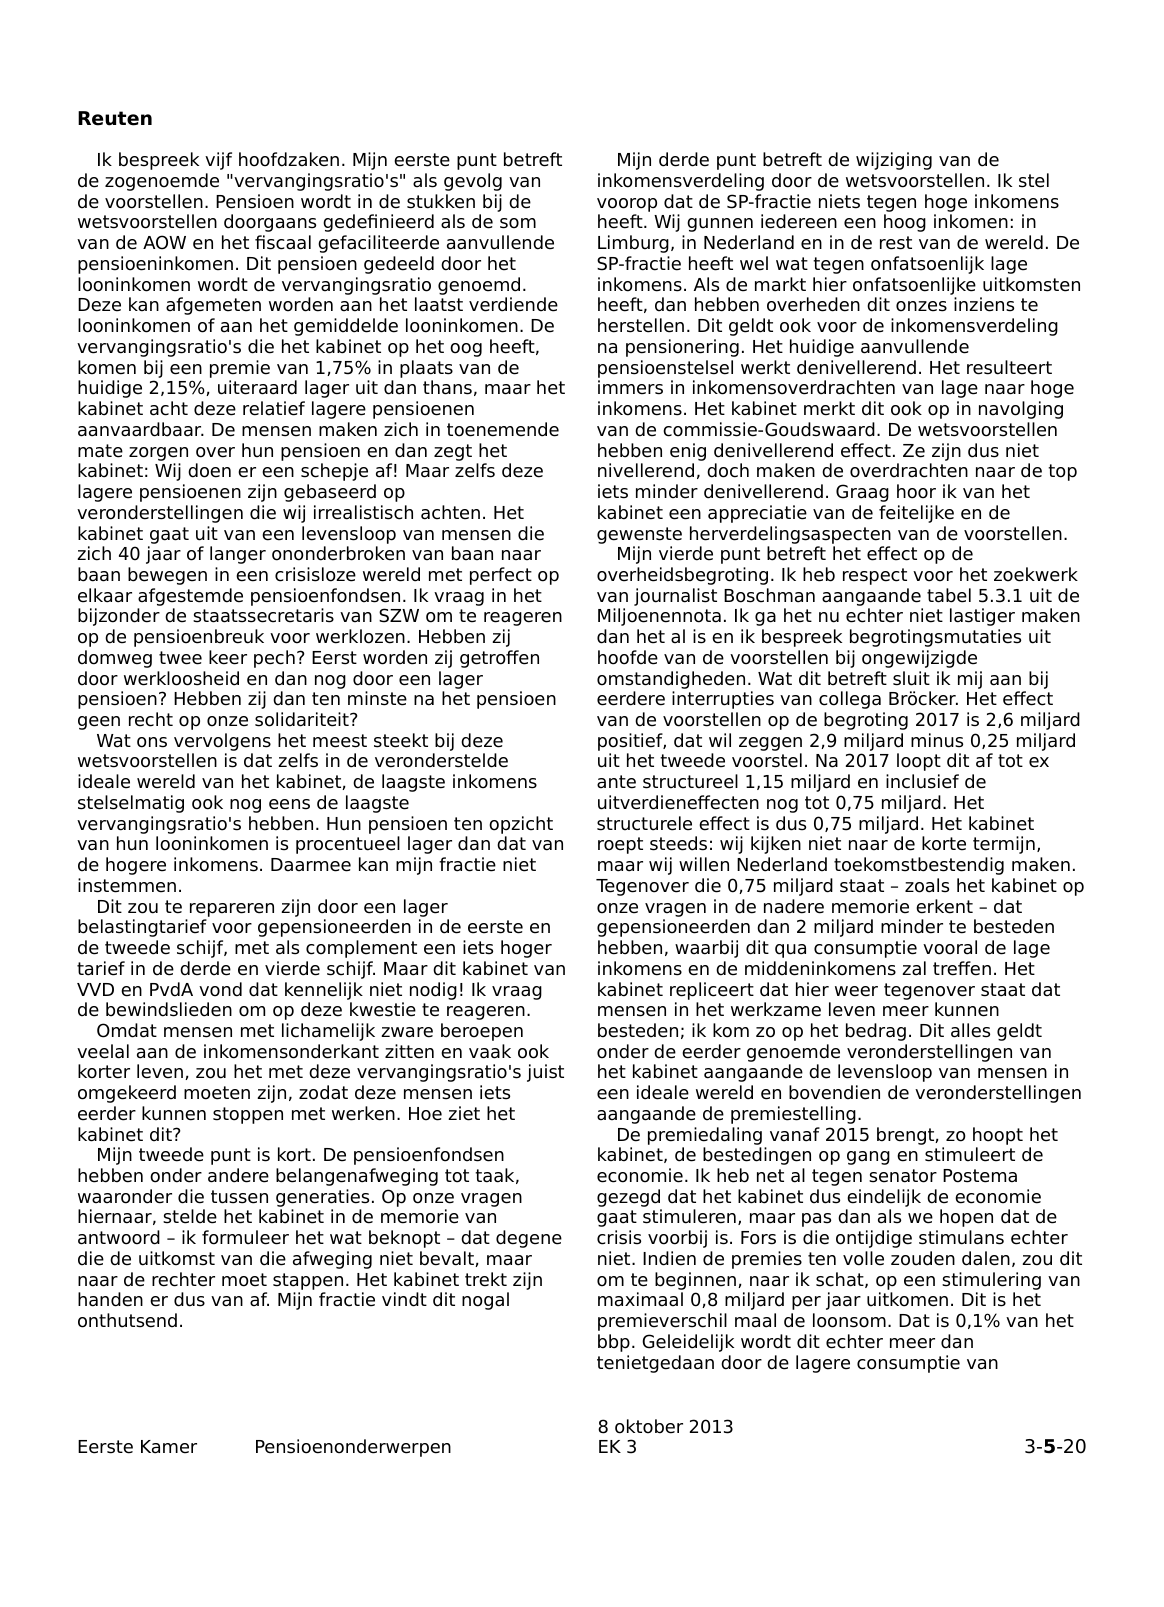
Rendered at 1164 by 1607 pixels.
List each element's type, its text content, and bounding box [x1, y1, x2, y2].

text Mijn tweede punt is kort. De pensioenfondsen hebben onder andere belangenafweging tot taak, waaronder die tussen generaties. Op onze vragen hiernaar, stelde het kabinet in de memorie van antwoord – ik formuleer het wat beknopt – dat degene die de uitkomst van die afweging niet bevalt, maar naar de rechter moet stappen. Het kabinet trekt zijn handen er dus van af. Mijn fractie vindt dit nogal onthutsend. [77, 1145, 567, 1332]
text De premiedaling vanaf 2015 brengt, zo hoopt het kabinet, de bestedingen op gang en stimuleert de economie. Ik heb net al tegen senator Postema gezegd dat het kabinet dus eindelijk de economie gaat stimuleren, maar pas dan als we hopen dat de crisis voorbij is. Fors is die ontijdige stimulans echter niet. Indien de premies ten volle zouden dalen, zou dit om te beginnen, naar ik schat, op een stimulering van maximaal 0,8 miljard per jaar uitkomen. Dit is het premieverschil maal de loonsom. Dat is 0,1% van het bbp. Geleidelijk wordt dit echter meer dan tenietgedaan door de lagere consumptie van [596, 1124, 1087, 1373]
text Wat ons vervolgens het meest steekt bij deze wetsvoorstellen is dat zelfs in de veronderstelde ideale wereld van het kabinet, de laagste inkomens stelselmatig ook nog eens de laagste vervangingsratio's hebben. Hun pensioen ten opzicht van hun looninkomen is procentueel lager dan dat van de hogere inkomens. Daarmee kan mijn fractie niet instemmen. [77, 731, 567, 896]
text Mijn vierde punt betreft het effect op de overheidsbegroting. Ik heb respect voor het zoekwerk van journalist Boschman aangaande tabel 5.3.1 uit de Miljoenennota. Ik ga het nu echter niet lastiger maken dan het al is en ik bespreek begrotingsmutaties uit hoofde van de voorstellen bij ongewijzigde omstandigheden. Wat dit betreft sluit ik mij aan bij eerdere interrupties van collega Bröcker. Het effect van de voorstellen op de begroting 2017 is 2,6 miljard positief, dat wil zeggen 2,9 miljard minus 0,25 miljard uit het tweede voorstel. Na 2017 loopt dit af tot ex ante structureel 1,15 miljard en inclusief de uitverdieneffecten nog tot 0,75 miljard. Het structurele effect is dus 0,75 miljard. Het kabinet roept steeds: wij kijken niet naar de korte termijn, maar wij willen Nederland toekomstbestendig maken. Tegenover die 0,75 miljard staat – zoals het kabinet op onze vragen in de nadere memorie erkent – dat gepensioneerden dan 2 miljard minder te besteden hebben, waarbij dit qua consumptie vooral de lage inkomens en de middeninkomens zal treffen. Het kabinet repliceert dat hier weer tegenover staat dat mensen in het werkzame leven meer kunnen besteden; ik kom zo op het bedrag. Dit alles geldt onder de eerder genoemde veronderstellingen van het kabinet aangaande de levensloop van mensen in een ideale wereld en bovendien de veronderstellingen aangaande de premiestelling. [596, 544, 1087, 1124]
text Mijn derde punt betreft de wijziging van de inkomensverdeling door de wetsvoorstellen. Ik stel voorop dat de SP-fractie niets tegen hoge inkomens heeft. Wij gunnen iedereen een hoog inkomen: in Limburg, in Nederland en in de rest van de wereld. De SP-fractie heeft wel wat tegen onfatsoenlijk lage inkomens. Als de markt hier onfatsoenlijke uitkomsten heeft, dan hebben overheden dit onzes inziens te herstellen. Dit geldt ook voor de inkomensverdeling na pensionering. Het huidige aanvullende pensioenstelsel werkt denivellerend. Het resulteert immers in inkomensoverdrachten van lage naar hoge inkomens. Het kabinet merkt dit ook op in navolging van de commissie-Goudswaard. De wetsvoorstellen hebben enig denivellerend effect. Ze zijn dus niet nivellerend, doch maken de overdrachten naar de top iets minder denivellerend. Graag hoor ik van het kabinet een appreciatie van de feitelijke en de gewenste herverdelingsaspecten van de voorstellen. [596, 150, 1087, 544]
text Omdat mensen met lichamelijk zware beroepen veelal aan de inkomensonderkant zitten en vaak ook korter leven, zou het met deze vervangingsratio's juist omgekeerd moeten zijn, zodat deze mensen iets eerder kunnen stoppen met werken. Hoe ziet het kabinet dit? [77, 1021, 567, 1145]
text Dit zou te repareren zijn door een lager belastingtarief voor gepensioneerden in de eerste en de tweede schijf, met als complement een iets hoger tarief in de derde en vierde schijf. Maar dit kabinet van VVD en PvdA vond dat kennelijk niet nodig! Ik vraag de bewindslieden om op deze kwestie te reageren. [77, 896, 567, 1021]
text Ik bespreek vijf hoofdzaken. Mijn eerste punt betreft de zogenoemde "vervangingsratio's" als gevolg van de voorstellen. Pensioen wordt in de stukken bij de wetsvoorstellen doorgaans gedefinieerd als de som van de AOW en het fiscaal gefaciliteerde aanvullende pensioeninkomen. Dit pensioen gedeeld door het looninkomen wordt de vervangingsratio genoemd. Deze kan afgemeten worden aan het laatst verdiende looninkomen of aan het gemiddelde looninkomen. De vervangingsratio's die het kabinet op het oog heeft, komen bij een premie van 1,75% in plaats van de huidige 2,15%, uiteraard lager uit dan thans, maar het kabinet acht deze relatief lagere pensioenen aanvaardbaar. De mensen maken zich in toenemende mate zorgen over hun pensioen en dan zegt het kabinet: Wij doen er een schepje af! Maar zelfs deze lagere pensioenen zijn gebaseerd op veronderstellingen die wij irrealistisch achten. Het kabinet gaat uit van een levensloop van mensen die zich 40 jaar of langer ononderbroken van baan naar baan bewegen in een crisisloze wereld met perfect op elkaar afgestemde pensioenfondsen. Ik vraag in het bijzonder de staatssecretaris van SZW om te reageren op de pensioenbreuk voor werklozen. Hebben zij domweg twee keer pech? Eerst worden zij getroffen door werkloosheid en dan nog door een lager pensioen? Hebben zij dan ten minste na het pensioen geen recht op onze solidariteit? [77, 150, 567, 731]
